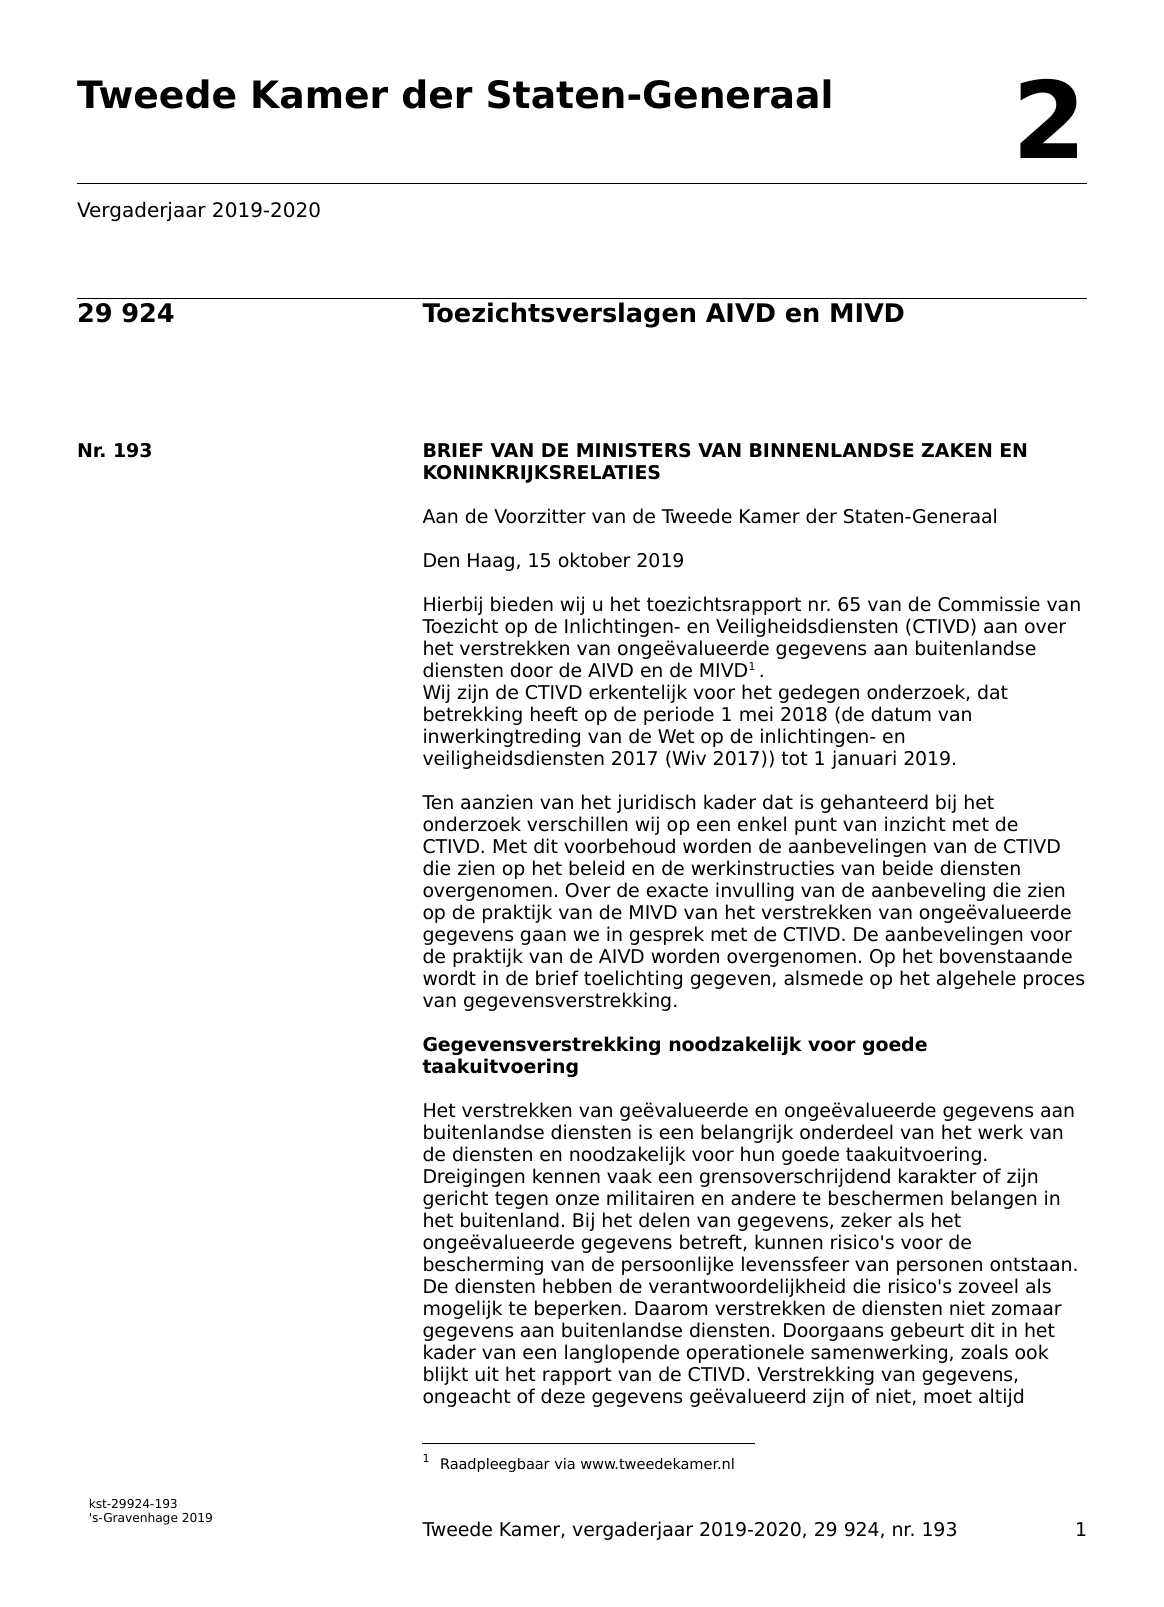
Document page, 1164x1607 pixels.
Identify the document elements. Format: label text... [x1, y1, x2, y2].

table_cell Vergaderjaar 2019-2020 [77, 184, 1087, 298]
text Den Haag, 15 oktober 2019 [422, 550, 1087, 572]
text 's-Gravenhage 2019 [88, 1511, 323, 1525]
subtitle Gegevensverstrekking noodzakelijk voor goede taakuitvoering [422, 1034, 1087, 1078]
text kst-29924-193 [88, 1497, 323, 1511]
text Wij zijn de CTIVD erkentelijk voor het gedegen onderzoek, dat betrekking heeft op de periode 1 mei 2018 (de datum van inwerkingtreding van de Wet op de inlichtingen- en veiligheidsdiensten 2017 (Wiv 2017)) tot 1 januari 2019. [422, 682, 1087, 770]
text Hierbij bieden wij u het toezichtsrapport nr. 65 van de Commissie van Toezicht op de Inlichtingen- en Veiligheidsdiensten (CTIVD) aan over het verstrekken van ongeëvalueerde gegevens aan buitenlandse diensten door de AIVD en de MIVD. [422, 594, 1087, 682]
table_header 2 [886, 59, 1087, 183]
table_header Tweede Kamer der Staten-Generaal [77, 59, 886, 183]
text Het verstrekken van geëvalueerde en ongeëvalueerde gegevens aan buitenlandse diensten is een belangrijk onderdeel van het werk van de diensten en noodzakelijk voor hun goede taakuitvoering. Dreigingen kennen vaak een grensoverschrijdend karakter of zijn gericht tegen onze militairen en andere te beschermen belangen in het buitenland. Bij het delen van gegevens, zeker als het ongeëvalueerde gegevens betreft, kunnen risico's voor de bescherming van de persoonlijke levenssfeer van personen ontstaan. De diensten hebben de verantwoordelijkheid die risico's zoveel als mogelijk te beperken. Daarom verstrekken de diensten niet zomaar gegevens aan buitenlandse diensten. Doorgaans gebeurt dit in het kader van een langlopende operationele samenwerking, zoals ook blijkt uit het rapport van de CTIVD. Verstrekking van gegevens, ongeacht of deze gegevens geëvalueerd zijn of niet, moet altijd [422, 1100, 1087, 1408]
text Ten aanzien van het juridisch kader dat is gehanteerd bij het onderzoek verschillen wij op een enkel punt van inzicht met de CTIVD. Met dit voorbehoud worden de aanbevelingen van de CTIVD die zien op het beleid en de werkinstructies van beide diensten overgenomen. Over de exacte invulling van de aanbeveling die zien op de praktijk van de MIVD van het verstrekken van ongeëvalueerde gegevens gaan we in gesprek met de CTIVD. De aanbevelingen voor de praktijk van de AIVD worden overgenomen. Op het bovenstaande wordt in de brief toelichting gegeven, alsmede op het algehele proces van gegevensverstrekking. [422, 792, 1087, 1012]
text Aan de Voorzitter van de Tweede Kamer der Staten-Generaal [422, 506, 1087, 528]
text Raadpleegbaar via www.tweedekamer.nl [422, 1452, 1087, 1474]
subtitle Nr. 193 BRIEF VAN DE MINISTERS VAN BINNENLANDSE ZAKEN EN KONINKRIJKSRELATIES [77, 440, 1087, 484]
subtitle 29 924 Toezichtsverslagen AIVD en MIVD [77, 299, 1087, 329]
